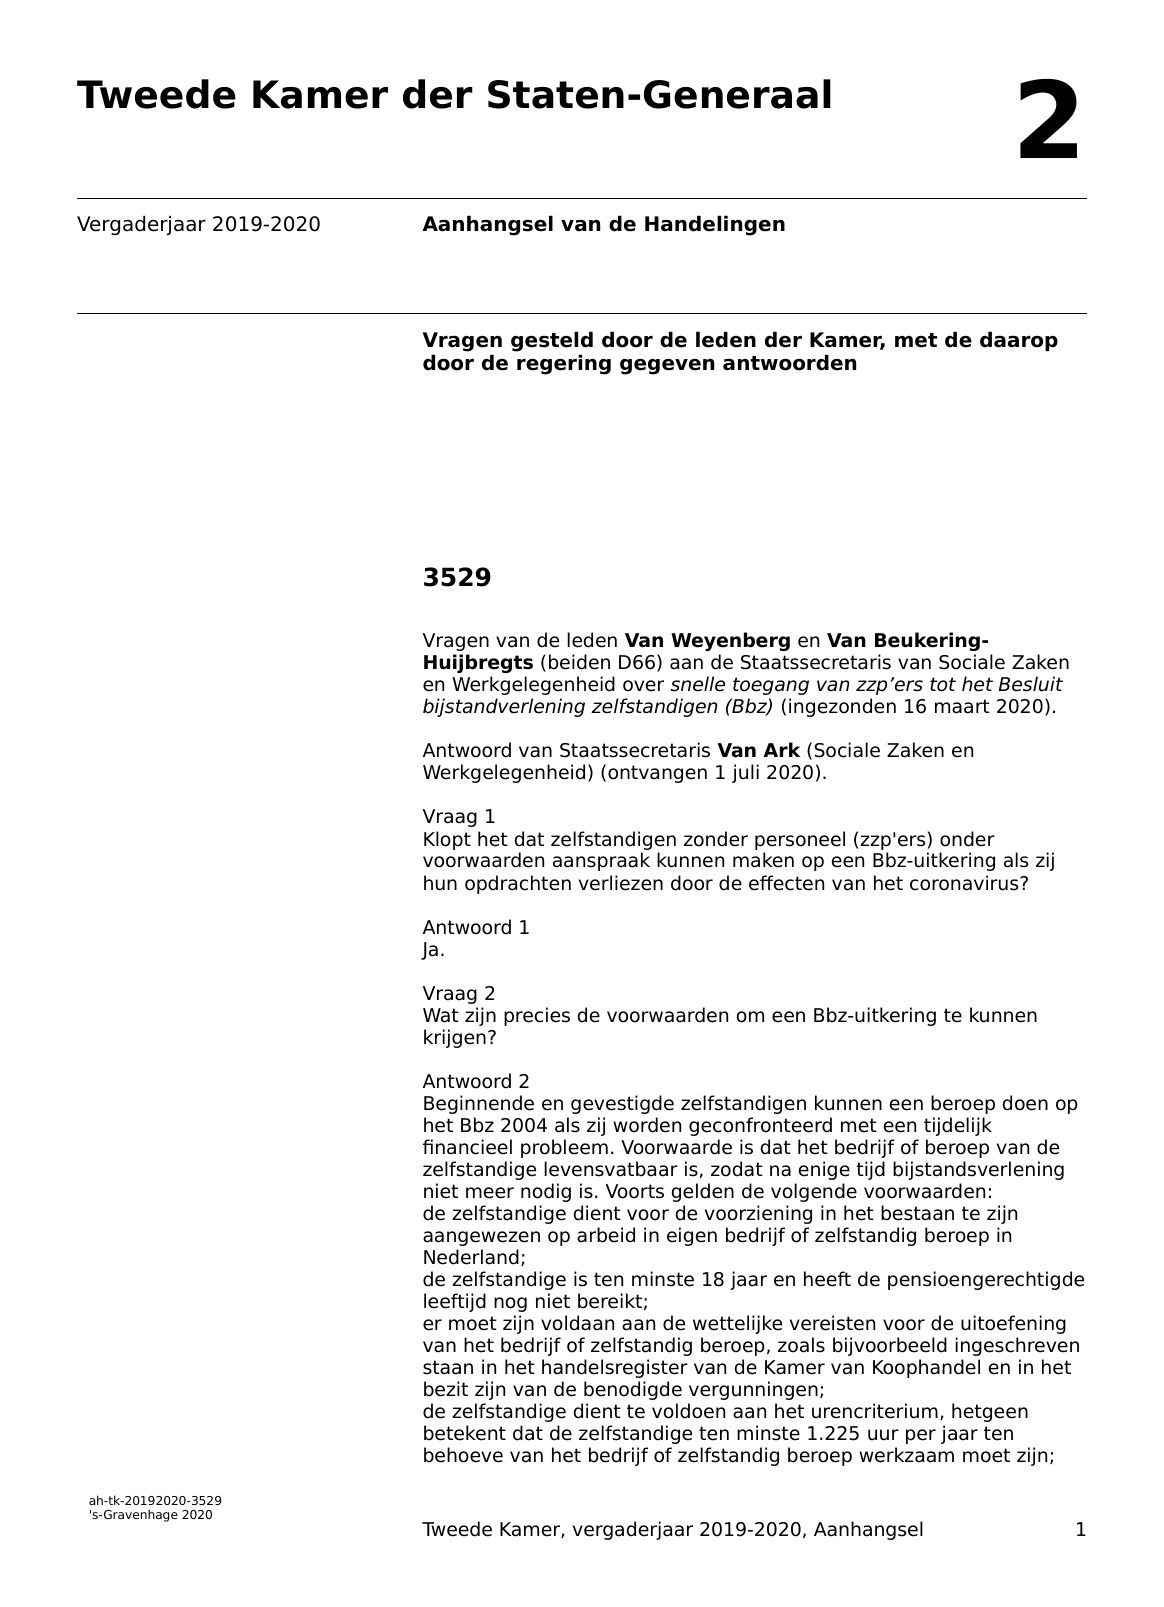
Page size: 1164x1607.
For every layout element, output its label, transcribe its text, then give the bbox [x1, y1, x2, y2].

table_header Tweede Kamer der Staten-Generaal [77, 59, 886, 198]
text 's-Gravenhage 2020 [88, 1508, 323, 1522]
table_cell Aanhangsel van de Handelingen [422, 199, 1087, 313]
text er moet zijn voldaan aan de wettelijke vereisten voor de uitoefening van het bedrijf of zelfstandig beroep, zoals bijvoorbeeld ingeschreven staan in het handelsregister van de Kamer van Koophandel en in het bezit zijn van de benodigde vergunningen; [422, 1313, 1087, 1401]
text de zelfstandige dient voor de voorziening in het bestaan te zijn aangewezen op arbeid in eigen bedrijf of zelfstandig beroep in Nederland; [422, 1203, 1087, 1269]
text ah-tk-20192020-3529 [88, 1494, 323, 1508]
text de zelfstandige dient te voldoen aan het urencriterium, hetgeen betekent dat de zelfstandige ten minste 1.225 uur per jaar ten behoeve van het bedrijf of zelfstandig beroep werkzaam moet zijn; [422, 1401, 1087, 1466]
text Vraag 1 [422, 806, 1087, 828]
text Antwoord 2 [422, 1071, 1087, 1093]
text Vraag 2 [422, 983, 1087, 1005]
text Klopt het dat zelfstandigen zonder personeel (zzp'ers) onder voorwaarden aanspraak kunnen maken op een Bbz-uitkering als zij hun opdrachten verliezen door de effecten van het coronavirus? [422, 828, 1087, 894]
table_cell [77, 314, 422, 375]
text Antwoord van Staatssecretaris Van Ark (Sociale Zaken en Werkgelegenheid) (ontvangen 1 juli 2020). [422, 740, 1087, 784]
text de zelfstandige is ten minste 18 jaar en heeft de pensioengerechtigde leeftijd nog niet bereikt; [422, 1269, 1087, 1313]
text Antwoord 1 [422, 917, 1087, 938]
text Beginnende en gevestigde zelfstandigen kunnen een beroep doen op het Bbz 2004 als zij worden geconfronteerd met een tijdelijk financieel probleem. Voorwaarde is dat het bedrijf of beroep van de zelfstandige levensvatbaar is, zodat na enige tijd bijstandsverlening niet meer nodig is. Voorts gelden de volgende voorwaarden: [422, 1093, 1087, 1203]
text 3529 [422, 563, 1087, 592]
text Ja. [422, 938, 1087, 961]
text Wat zijn precies de voorwaarden om een Bbz-uitkering te kunnen krijgen? [422, 1005, 1087, 1049]
table_cell Vragen gesteld door de leden der Kamer, met de daarop door de regering gegeven antwoorden [422, 314, 1087, 375]
text Vragen van de leden Van Weyenberg en Van Beukering-Huijbregts (beiden D66) aan de Staatssecretaris van Sociale Zaken en Werkgelegenheid over snelle toegang van zzp’ers tot het Besluit bijstandverlening zelfstandigen (Bbz) (ingezonden 16 maart 2020). [422, 630, 1087, 718]
table_header 2 [886, 59, 1087, 198]
table_cell Vergaderjaar 2019-2020 [77, 199, 422, 313]
